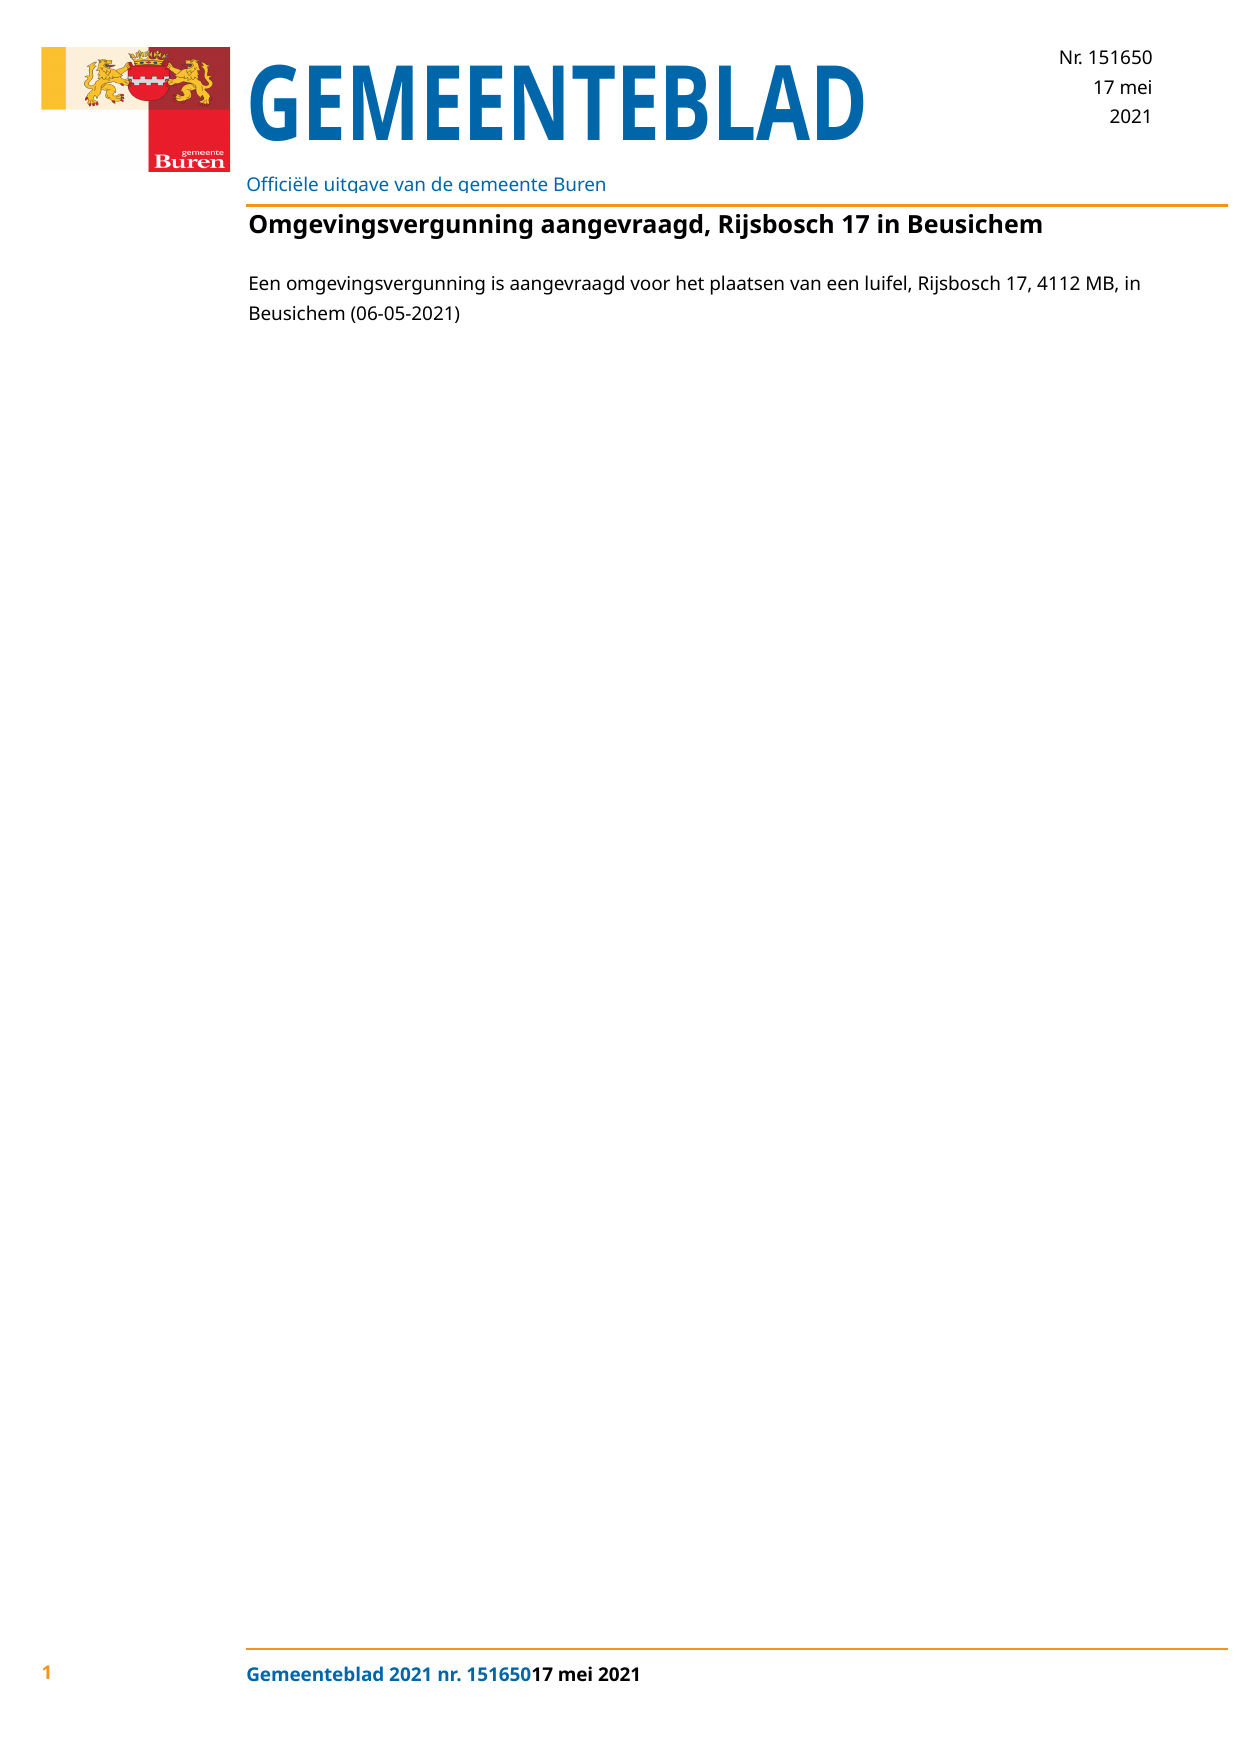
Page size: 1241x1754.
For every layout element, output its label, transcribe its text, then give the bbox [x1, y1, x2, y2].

text Omgevingsvergunning aangevraagd, Rijsbosch 17 in Beusichem [248, 207, 1152, 241]
text Een omgevingsvergunning is aangevraagd voor het plaatsen van een luifel, Rijsbosch 17, 4112 MB, in Beusichem (06-05-2021) [248, 270, 1152, 326]
picture [41, 47, 231, 172]
